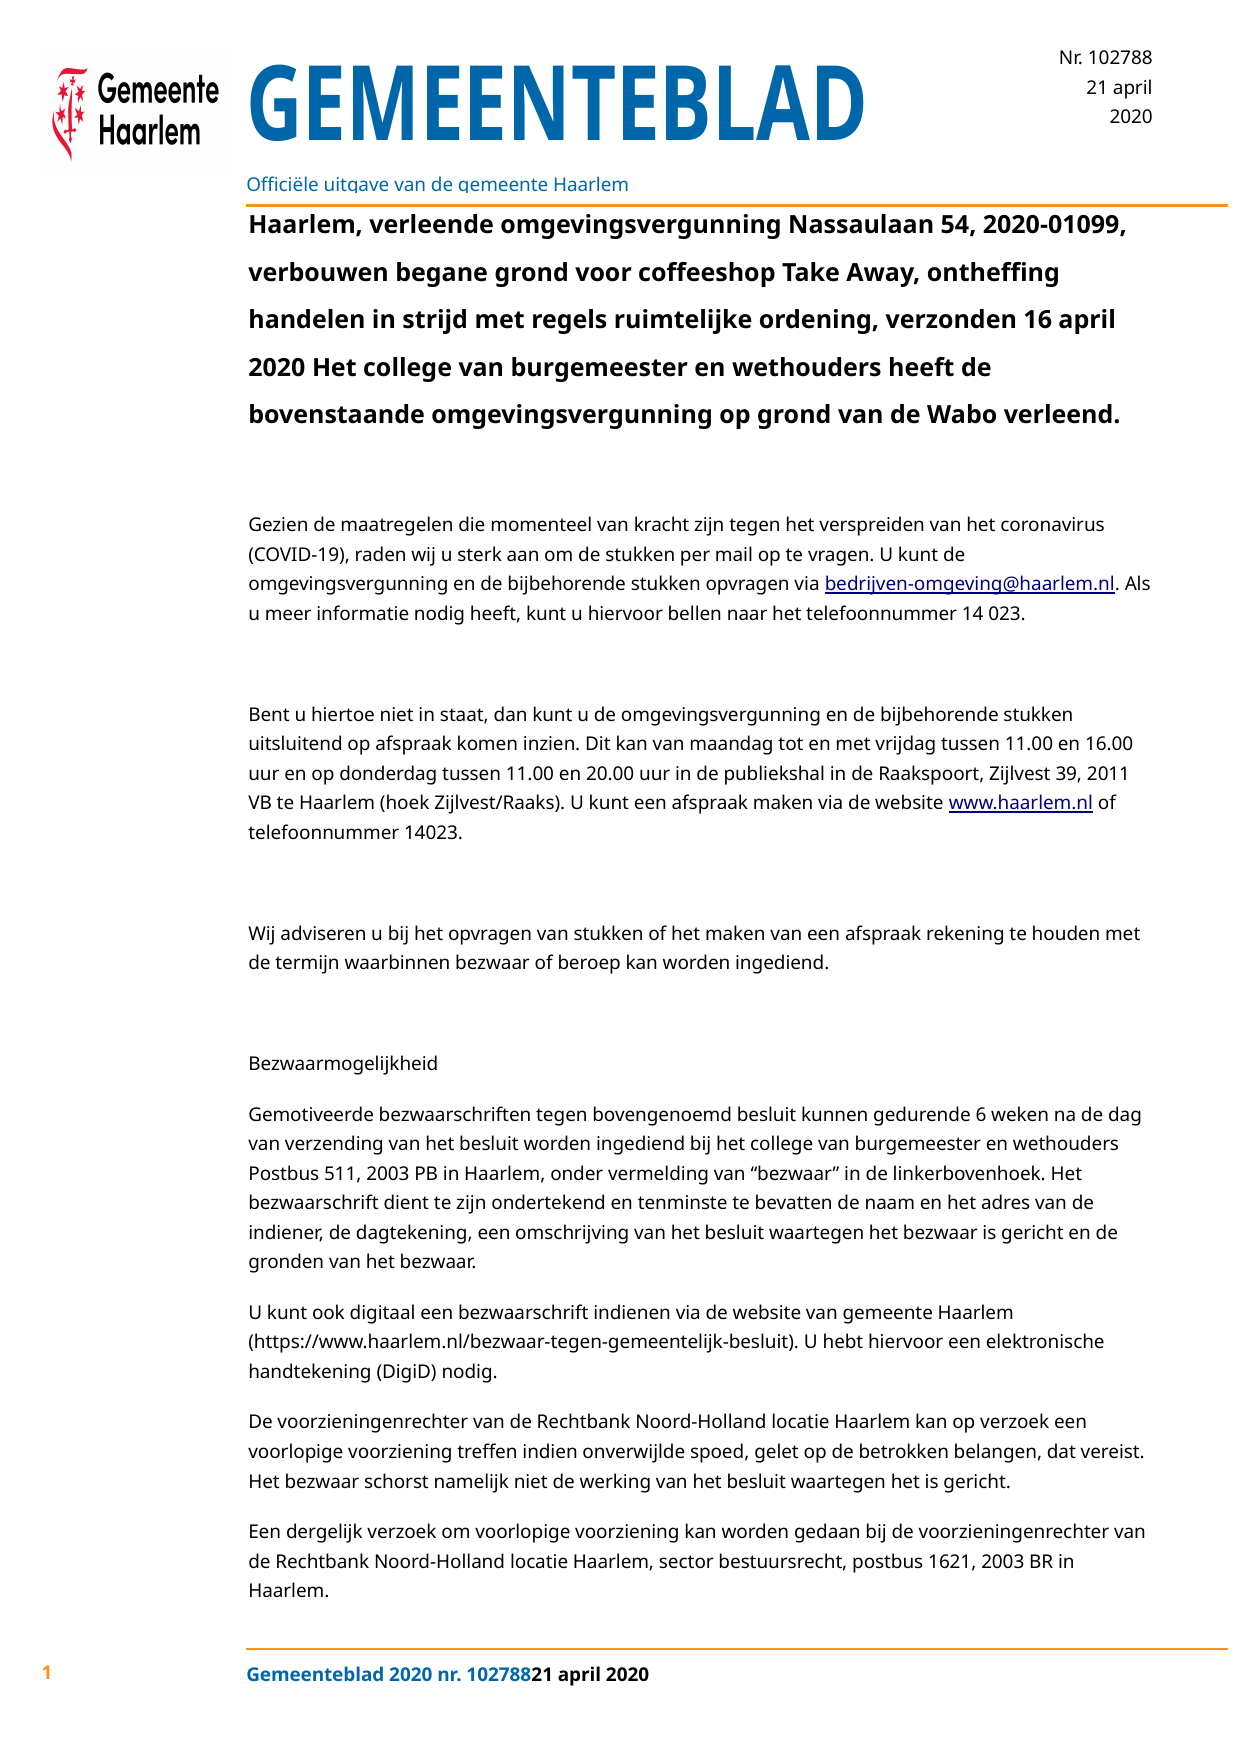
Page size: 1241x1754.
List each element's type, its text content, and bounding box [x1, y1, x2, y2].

text De voorzieningenrechter van de Rechtbank Noord-Holland locatie Haarlem kan op verzoek een voorlopige voorziening treffen indien onverwijlde spoed, gelet op de betrokken belangen, dat vereist. Het bezwaar schorst namelijk niet de werking van het besluit waartegen het is gericht. [248, 1409, 1152, 1493]
text Bezwaarmogelijkheid [248, 1050, 1152, 1076]
text Bent u hiertoe niet in staat, dan kunt u de omgevingsvergunning en de bijbehorende stukken uitsluitend op afspraak komen inzien. Dit kan van maandag tot en met vrijdag tussen 11.00 en 16.00 uur en op donderdag tussen 11.00 en 20.00 uur in de publiekshal in de Raakspoort, Zijlvest 39, 2011 VB te Haarlem (hoek Zijlvest/Raaks). U kunt een afspraak maken via de website www.haarlem.nl of telefoonnummer 14023. [248, 701, 1152, 845]
text Gezien de maatregelen die momenteel van kracht zijn tegen het verspreiden van het coronavirus (COVID-19), raden wij u sterk aan om de stukken per mail op te vragen. U kunt de omgevingsvergunning en de bijbehorende stukken opvragen via bedrijven-omgeving@haarlem.nl. Als u meer informatie nodig heeft, kunt u hiervoor bellen naar het telefoonnummer 14 023. [248, 511, 1152, 626]
text Haarlem, verleende omgevingsvergunning Nassaulaan 54, 2020-01099, verbouwen begane grond voor coffeeshop Take Away, ontheffing handelen in strijd met regels ruimtelijke ordening, verzonden 16 april 2020 Het college van burgemeester en wethouders heeft de bovenstaande omgevingsvergunning op grond van de Wabo verleend. [248, 207, 1152, 431]
picture [41, 47, 231, 172]
text Gemotiveerde bezwaarschriften tegen bovengenoemd besluit kunnen gedurende 6 weken na de dag van verzending van het besluit worden ingediend bij het college van burgemeester en wethouders Postbus 511, 2003 PB in Haarlem, onder vermelding van “bezwaar” in de linkerbovenhoek. Het bezwaarschrift dient te zijn ondertekend en tenminste te bevatten de naam en het adres van de indiener, de dagtekening, een omschrijving van het besluit waartegen het bezwaar is gericht en de gronden van het bezwaar. [248, 1101, 1152, 1274]
text U kunt ook digitaal een bezwaarschrift indienen via de website van gemeente Haarlem (https://www.haarlem.nl/bezwaar-tegen-gemeentelijk-besluit). U hebt hiervoor een elektronische handtekening (DigiD) nodig. [248, 1299, 1152, 1384]
text Een dergelijk verzoek om voorlopige voorziening kan worden gedaan bij de voorzieningenrechter van de Rechtbank Noord-Holland locatie Haarlem, sector bestuursrecht, postbus 1621, 2003 BR in Haarlem. [248, 1518, 1152, 1603]
text Wij adviseren u bij het opvragen van stukken of het maken van een afspraak rekening te houden met de termijn waarbinnen bezwaar of beroep kan worden ingediend. [248, 920, 1152, 975]
